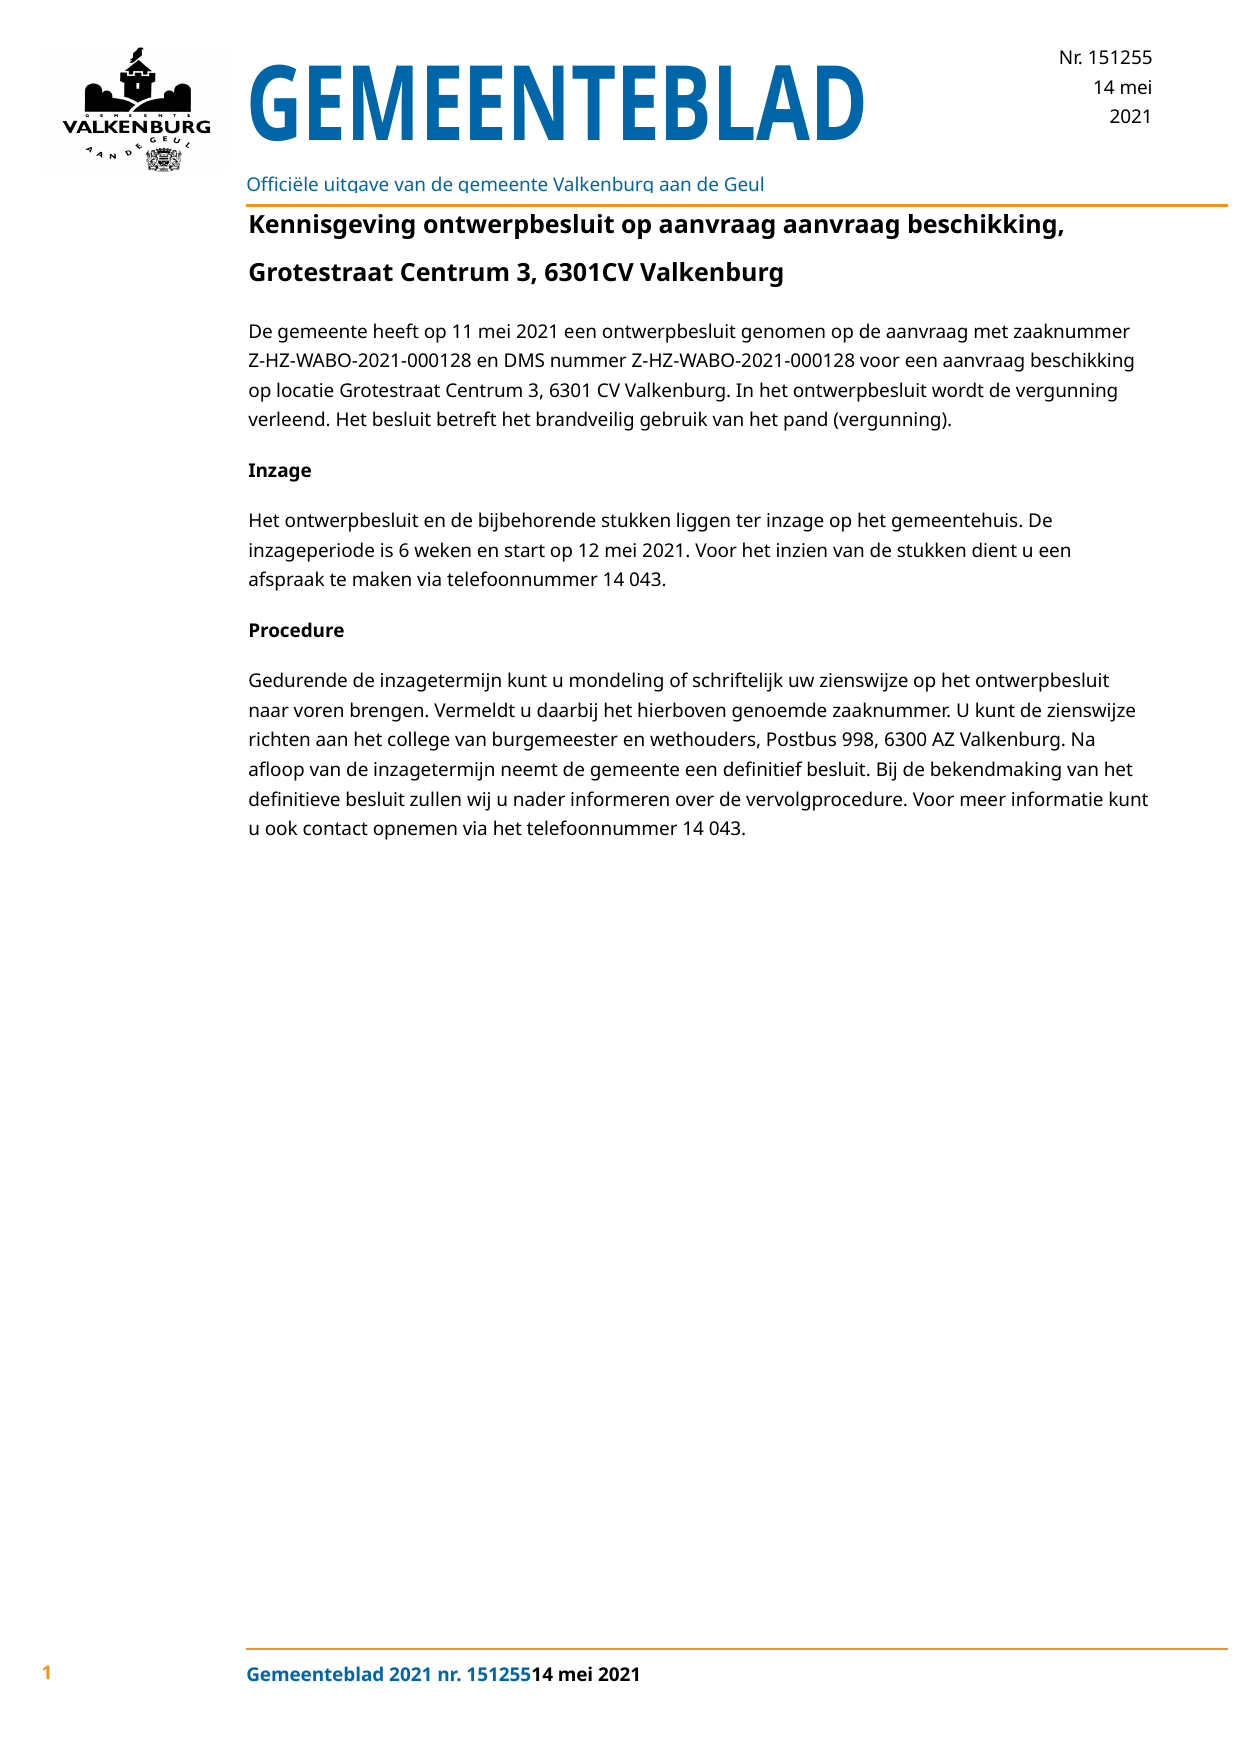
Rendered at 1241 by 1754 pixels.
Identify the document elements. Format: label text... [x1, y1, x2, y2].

text Procedure [248, 617, 1152, 643]
text Het ontwerpbesluit en de bijbehorende stukken liggen ter inzage op het gemeentehuis. De inzageperiode is 6 weken en start op 12 mei 2021. Voor het inzien van de stukken dient u een afspraak te maken via telefoonnummer 14 043. [248, 507, 1152, 592]
text De gemeente heeft op 11 mei 2021 een ontwerpbesluit genomen op de aanvraag met zaaknummer Z-HZ-WABO-2021-000128 en DMS nummer Z-HZ-WABO-2021-000128 voor een aanvraag beschikking op locatie Grotestraat Centrum 3, 6301 CV Valkenburg. In het ontwerpbesluit wordt de vergunning verleend. Het besluit betreft het brandveilig gebruik van het pand (vergunning). [248, 318, 1152, 432]
text Inzage [248, 457, 1152, 483]
text Gedurende de inzagetermijn kunt u mondeling of schriftelijk uw zienswijze op het ontwerpbesluit naar voren brengen. Vermeldt u daarbij het hierboven genoemde zaaknummer. U kunt de zienswijze richten aan het college van burgemeester en wethouders, Postbus 998, 6300 AZ Valkenburg. Na afloop van de inzagetermijn neemt de gemeente een definitief besluit. Bij de bekendmaking van het definitieve besluit zullen wij u nader informeren over de vervolgprocedure. Voor meer informatie kunt u ook contact opnemen via het telefoonnummer 14 043. [248, 667, 1152, 841]
text Kennisgeving ontwerpbesluit op aanvraag aanvraag beschikking, Grotestraat Centrum 3, 6301CV Valkenburg [248, 207, 1152, 288]
picture [41, 47, 231, 172]
